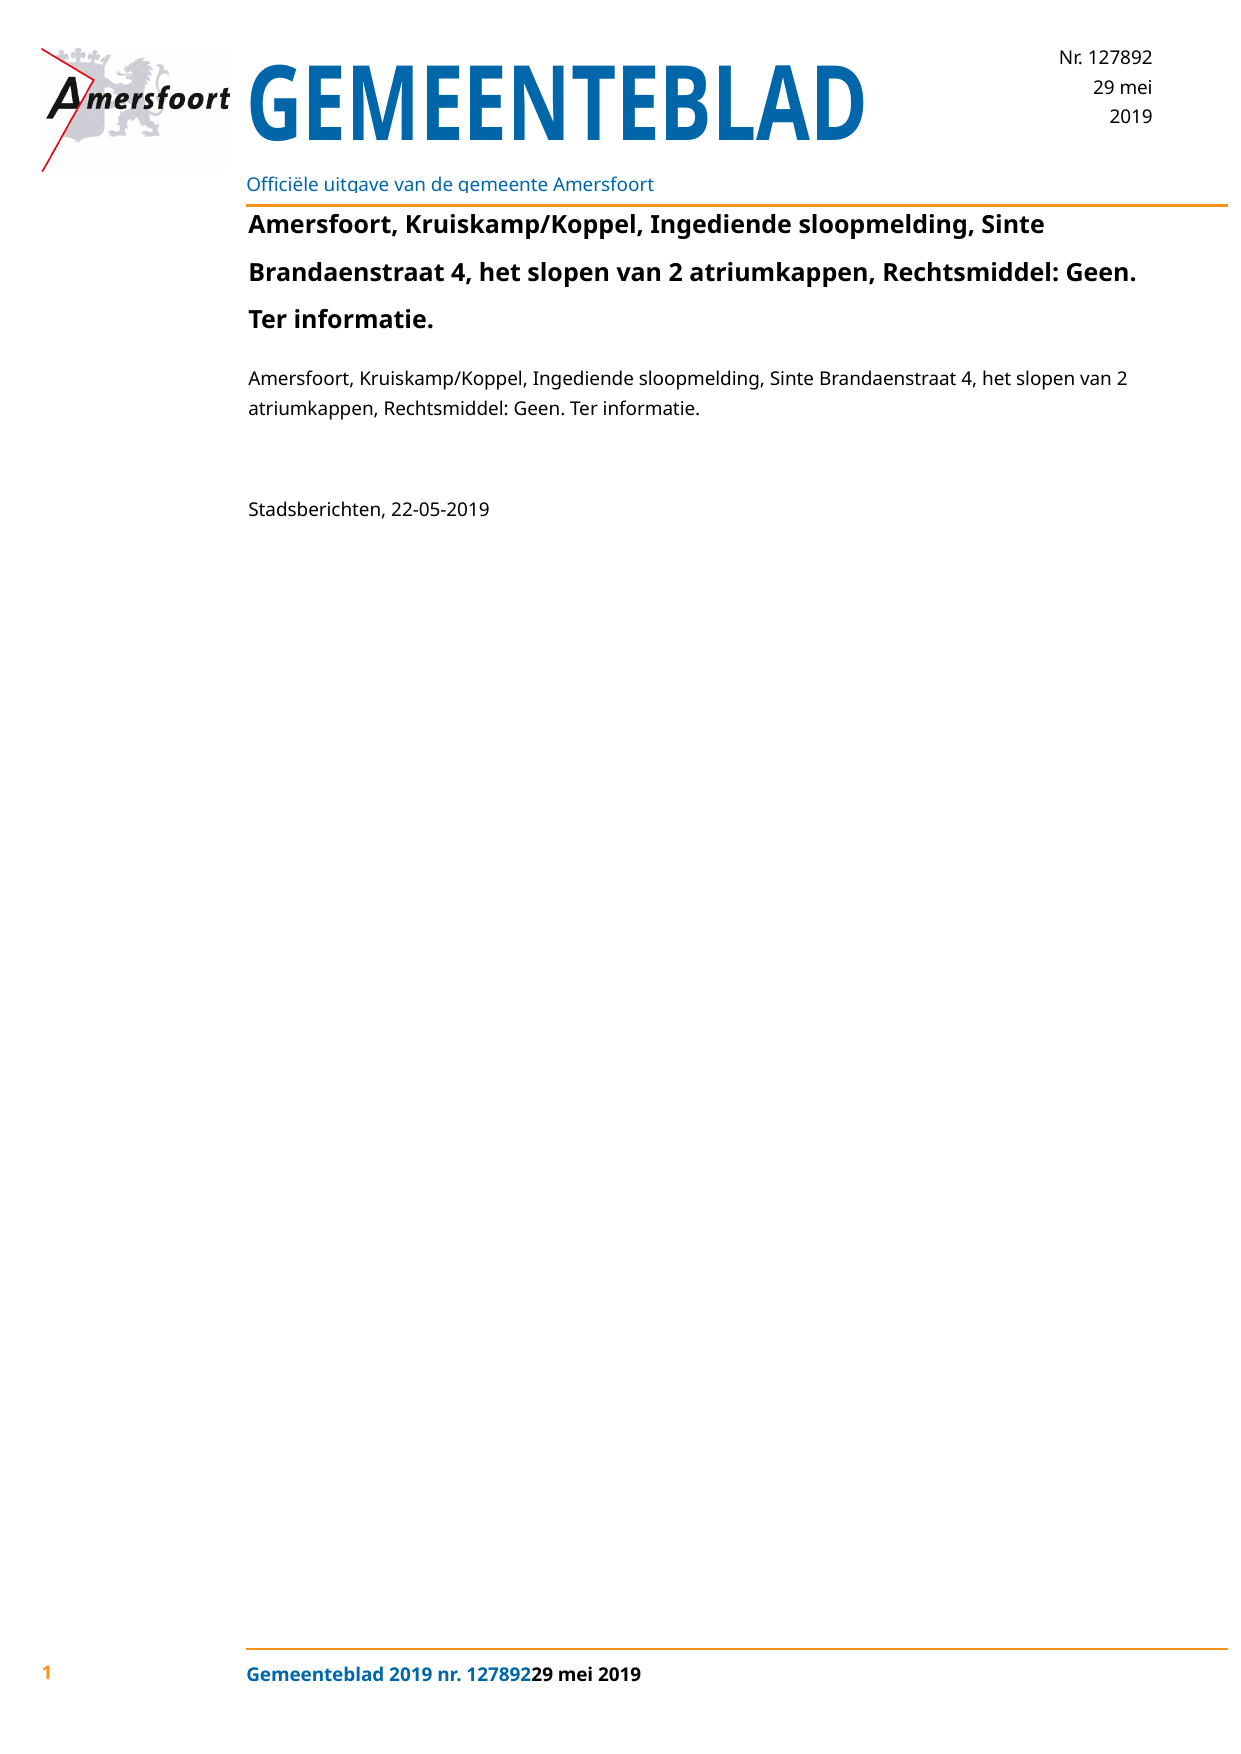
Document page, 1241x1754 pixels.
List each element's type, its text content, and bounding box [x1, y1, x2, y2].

text Amersfoort, Kruiskamp/Koppel, Ingediende sloopmelding, Sinte Brandaenstraat 4, het slopen van 2 atriumkappen, Rechtsmiddel: Geen. Ter informatie. [248, 207, 1152, 336]
text Amersfoort, Kruiskamp/Koppel, Ingediende sloopmelding, Sinte Brandaenstraat 4, het slopen van 2 atriumkappen, Rechtsmiddel: Geen. Ter informatie. [248, 366, 1152, 421]
text Stadsberichten, 22-05-2019 [248, 496, 1152, 522]
picture [41, 47, 231, 172]
